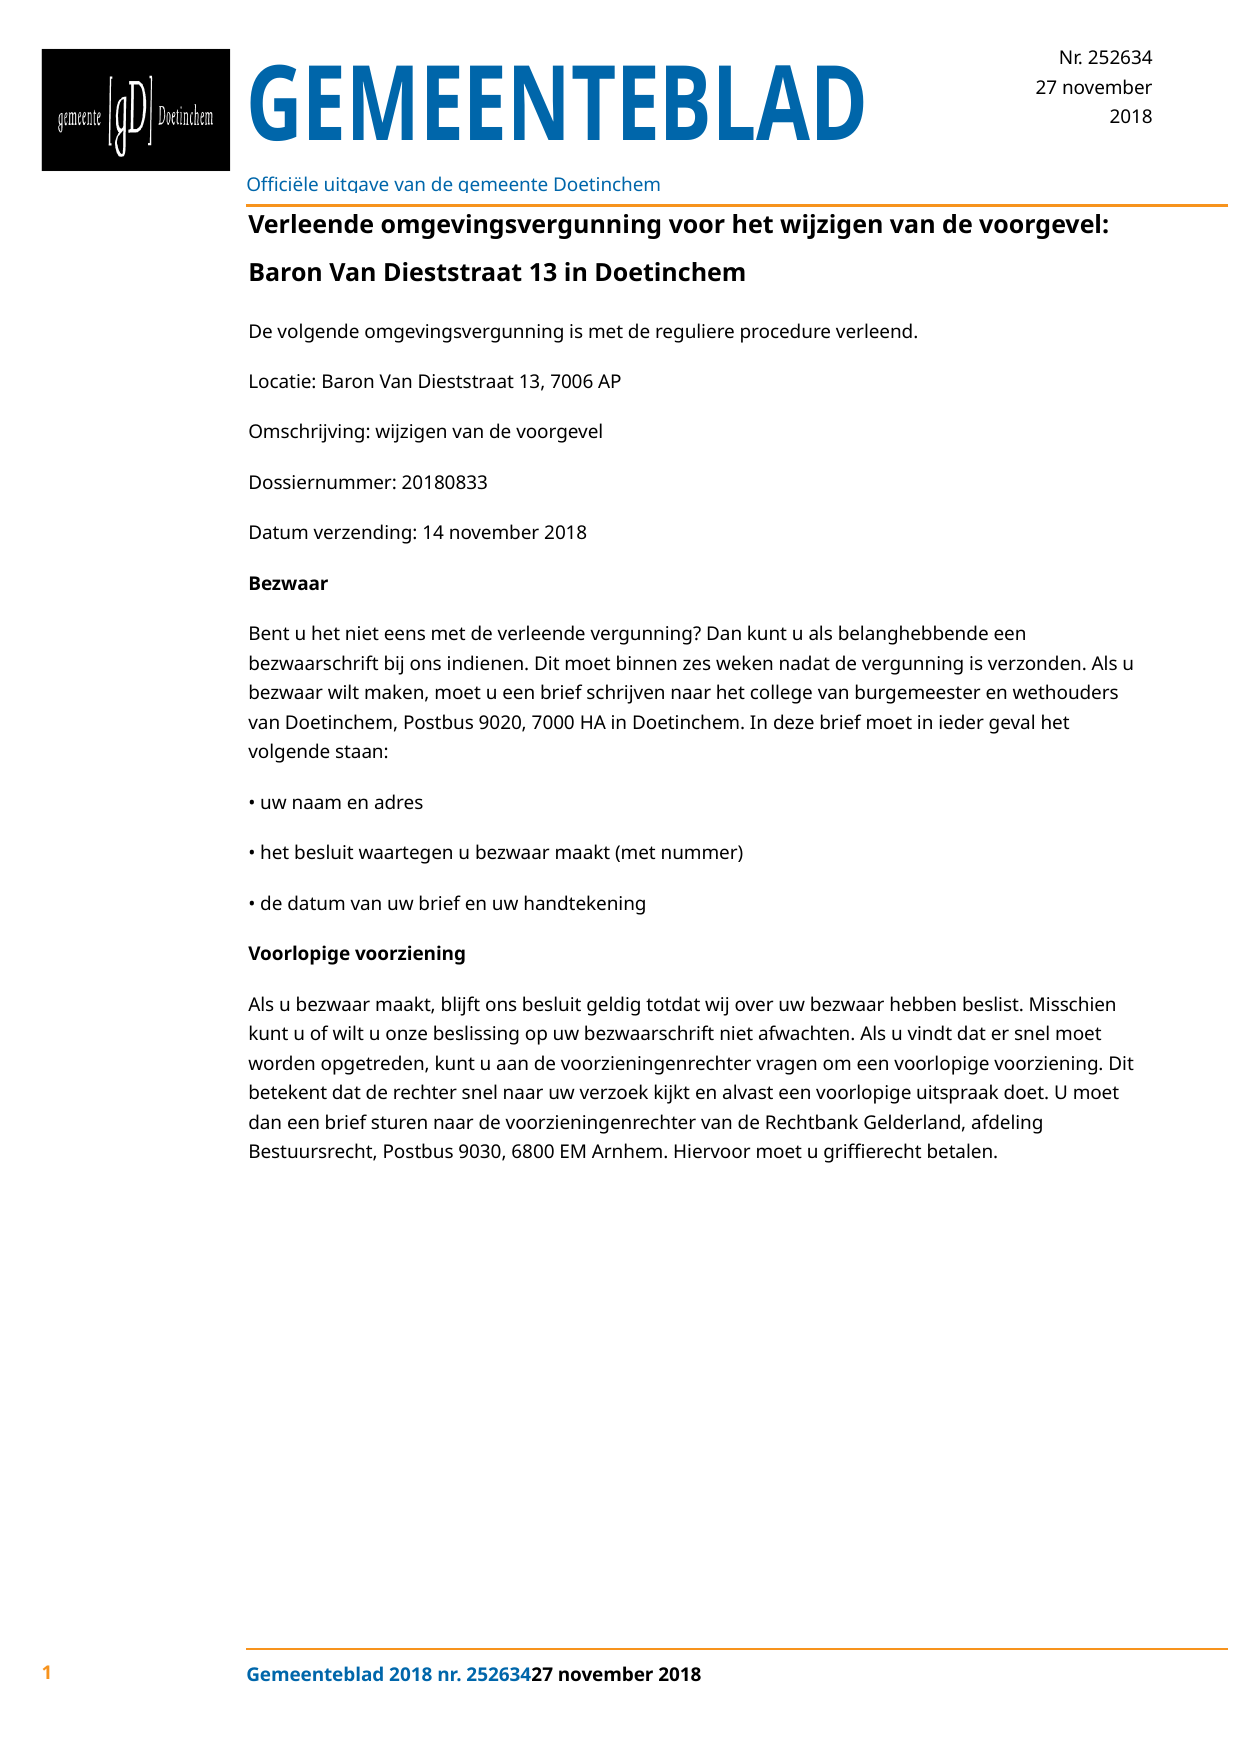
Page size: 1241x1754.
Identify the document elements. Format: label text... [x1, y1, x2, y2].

text Als u bezwaar maakt, blijft ons besluit geldig totdat wij over uw bezwaar hebben beslist. Misschien kunt u of wilt u onze beslissing op uw bezwaarschrift niet afwachten. Als u vindt dat er snel moet worden opgetreden, kunt u aan de voorzieningenrechter vragen om een voorlopige voorziening. Dit betekent dat de rechter snel naar uw verzoek kijkt en alvast een voorlopige uitspraak doet. U moet dan een brief sturen naar de voorzieningenrechter van de Rechtbank Gelderland, afdeling Bestuursrecht, Postbus 9030, 6800 EM Arnhem. Hiervoor moet u griffierecht betalen. [248, 991, 1152, 1164]
text Bezwaar [248, 570, 1152, 596]
text • de datum van uw brief en uw handtekening [248, 890, 1152, 916]
text Bent u het niet eens met de verleende vergunning? Dan kunt u als belanghebbende een bezwaarschrift bij ons indienen. Dit moet binnen zes weken nadat de vergunning is verzonden. Als u bezwaar wilt maken, moet u een brief schrijven naar het college van burgemeester en wethouders van Doetinchem, Postbus 9020, 7000 HA in Doetinchem. In deze brief moet in ieder geval het volgende staan: [248, 620, 1152, 764]
picture [41, 47, 231, 172]
text • uw naam en adres [248, 789, 1152, 815]
text De volgende omgevingsvergunning is met de reguliere procedure verleend. [248, 318, 1152, 344]
text Omschrijving: wijzigen van de voorgevel [248, 419, 1152, 444]
text Voorlopige voorziening [248, 940, 1152, 966]
text Verleende omgevingsvergunning voor het wijzigen van de voorgevel: Baron Van Dieststraat 13 in Doetinchem [248, 207, 1152, 288]
text Datum verzending: 14 november 2018 [248, 519, 1152, 545]
text • het besluit waartegen u bezwaar maakt (met nummer) [248, 839, 1152, 865]
text Dossiernummer: 20180833 [248, 469, 1152, 495]
text Locatie: Baron Van Dieststraat 13, 7006 AP [248, 368, 1152, 394]
